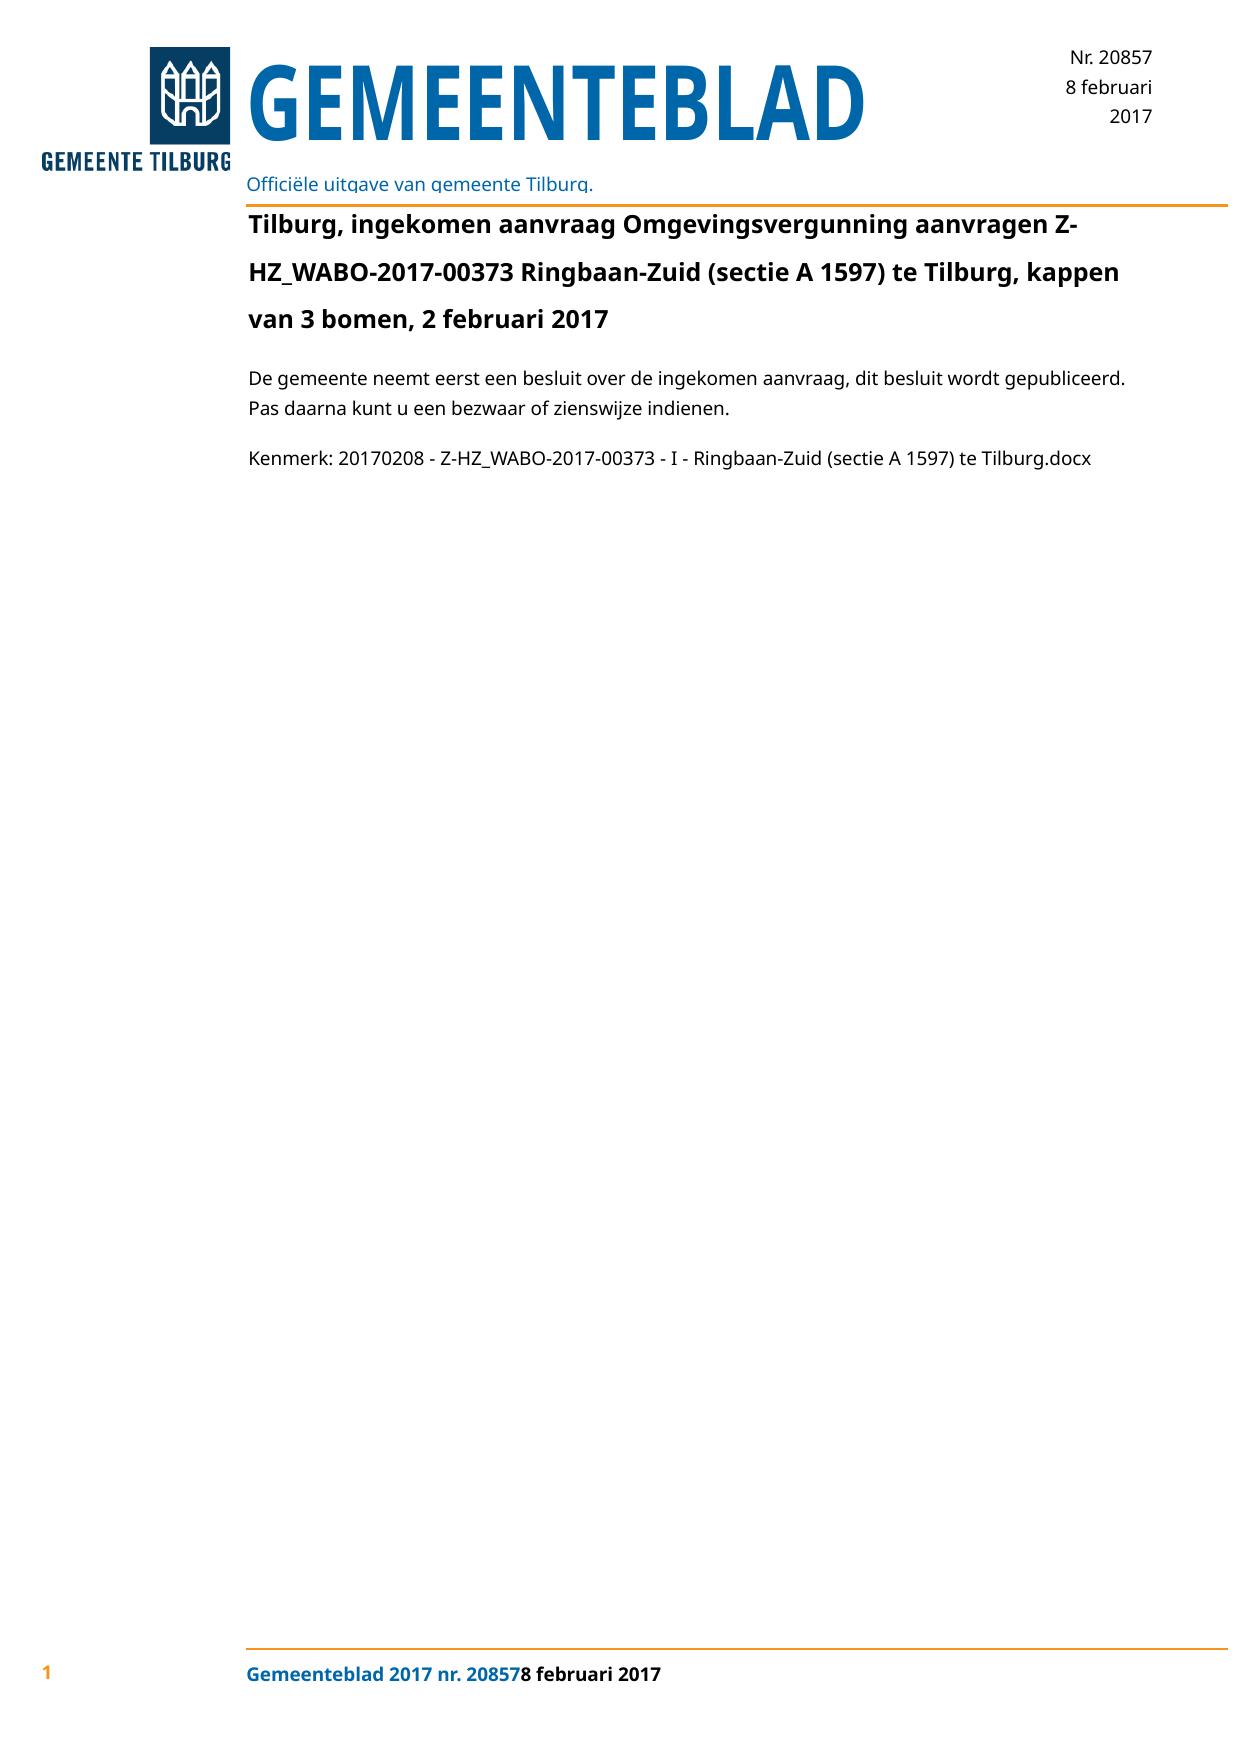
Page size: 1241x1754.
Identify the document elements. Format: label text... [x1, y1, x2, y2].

text Kenmerk: 20170208 - Z-HZ_WABO-2017-00373 - I - Ringbaan-Zuid (sectie A 1597) te Tilburg.docx [248, 446, 1152, 471]
text De gemeente neemt eerst een besluit over de ingekomen aanvraag, dit besluit wordt gepubliceerd. Pas daarna kunt u een bezwaar of zienswijze indienen. [248, 366, 1152, 421]
picture [41, 47, 231, 172]
text Tilburg, ingekomen aanvraag Omgevingsvergunning aanvragen Z-HZ_WABO-2017-00373 Ringbaan-Zuid (sectie A 1597) te Tilburg, kappen van 3 bomen, 2 februari 2017 [248, 207, 1152, 336]
